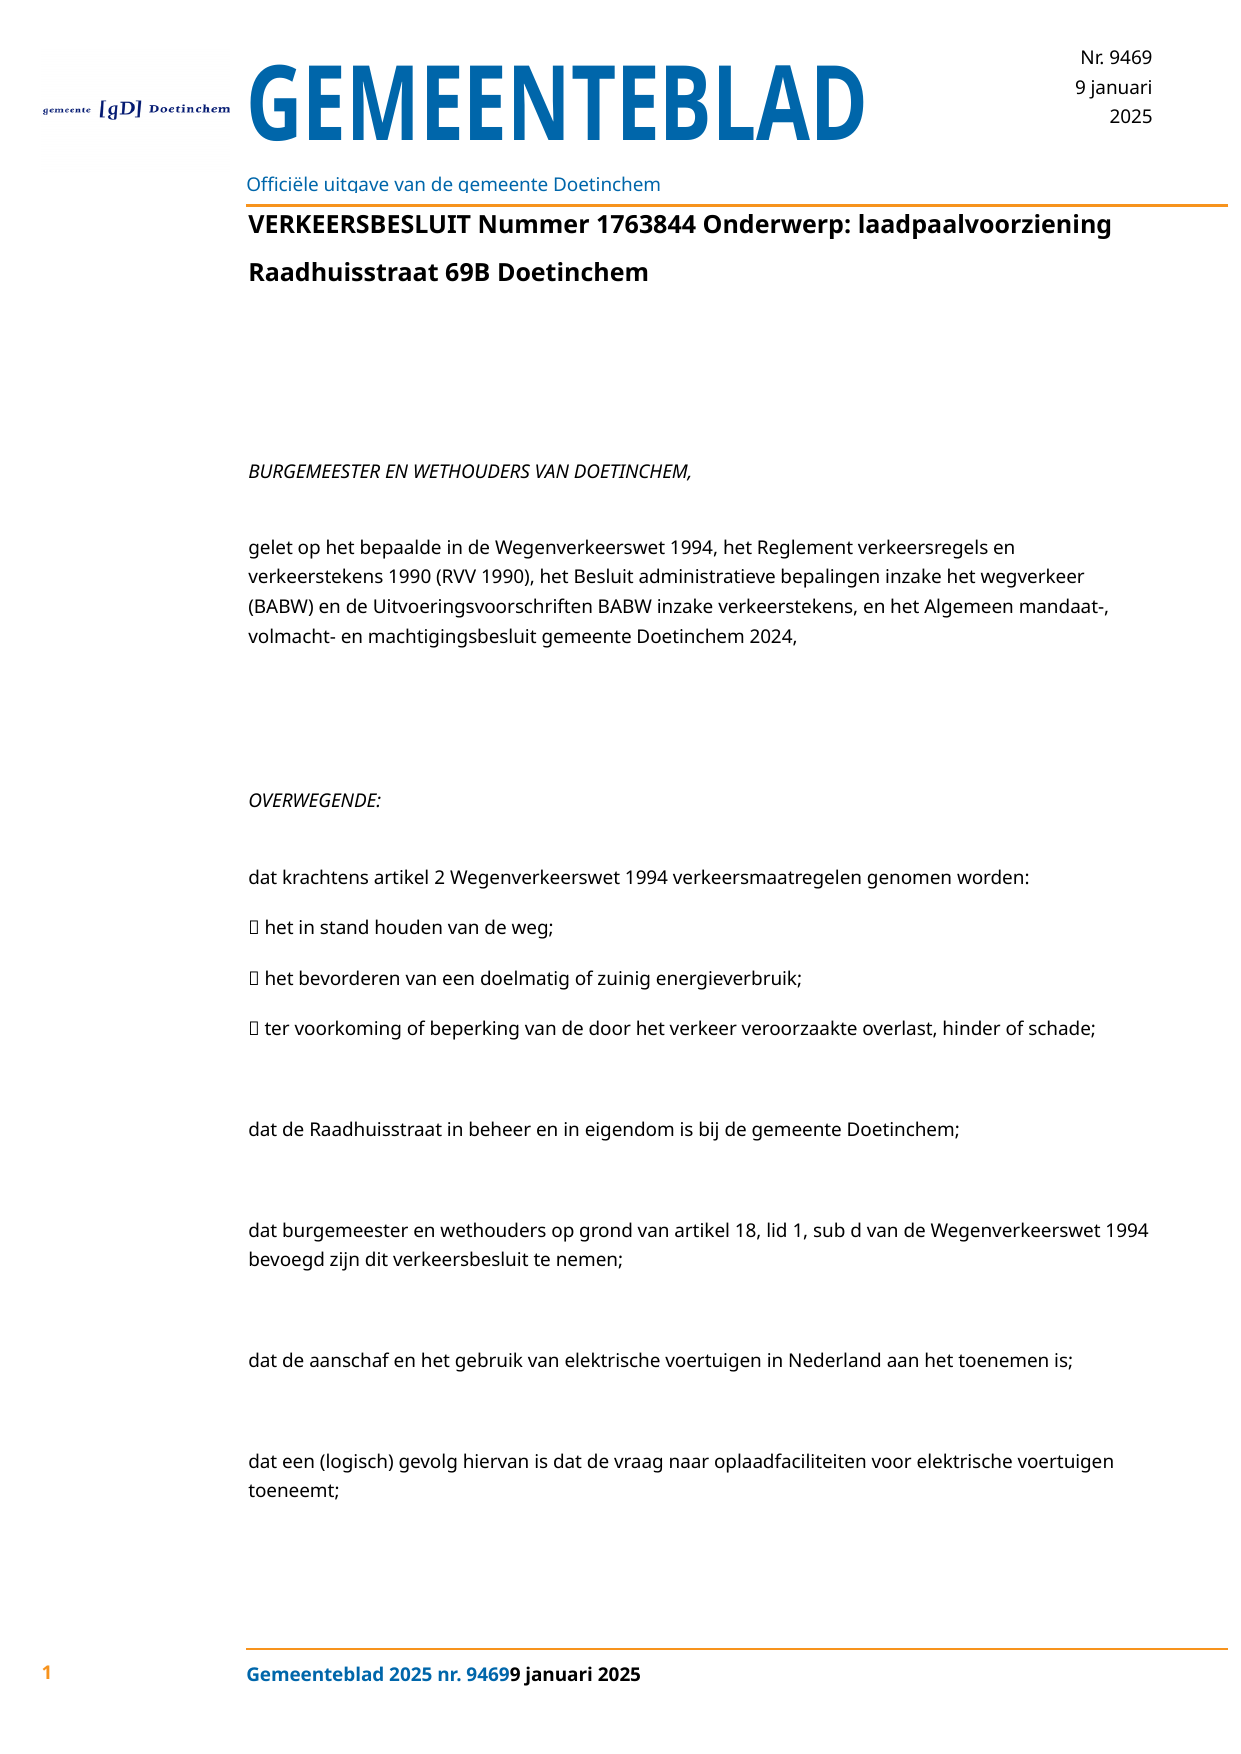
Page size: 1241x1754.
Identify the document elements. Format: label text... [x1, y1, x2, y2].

text dat de Raadhuisstraat in beheer en in eigendom is bij de gemeente Doetinchem; [248, 1116, 1152, 1142]
text  het bevorderen van een doelmatig of zuinig energieverbruik; [248, 965, 1152, 990]
text dat een (logisch) gevolg hiervan is dat de vraag naar oplaadfaciliteiten voor elektrische voertuigen toeneemt; [248, 1448, 1152, 1503]
text  het in stand houden van de weg; [248, 914, 1152, 940]
text OVERWEGENDE: [248, 788, 1152, 813]
text dat krachtens artikel 2 Wegenverkeerswet 1994 verkeersmaatregelen genomen worden: [248, 864, 1152, 889]
text  ter voorkoming of beperking van de door het verkeer veroorzaakte overlast, hinder of schade; [248, 1015, 1152, 1041]
text dat burgemeester en wethouders op grond van artikel 18, lid 1, sub d van de Wegenverkeerswet 1994 bevoegd zijn dit verkeersbesluit te nemen; [248, 1217, 1152, 1272]
text dat de aanschaf en het gebruik van elektrische voertuigen in Nederland aan het toenemen is; [248, 1347, 1152, 1373]
text BURGEMEESTER EN WETHOUDERS VAN DOETINCHEM, [248, 458, 1152, 484]
text gelet op het bepaalde in de Wegenverkeerswet 1994, het Reglement verkeersregels en verkeerstekens 1990 (RVV 1990), het Besluit administratieve bepalingen inzake het wegverkeer (BABW) en de Uitvoeringsvoorschriften BABW inzake verkeerstekens, en het Algemeen mandaat-, volmacht- en machtigingsbesluit gemeente Doetinchem 2024, [248, 534, 1152, 649]
text VERKEERSBESLUIT Nummer 1763844 Onderwerp: laadpaalvoorziening Raadhuisstraat 69B Doetinchem [248, 207, 1152, 288]
picture [41, 47, 231, 172]
